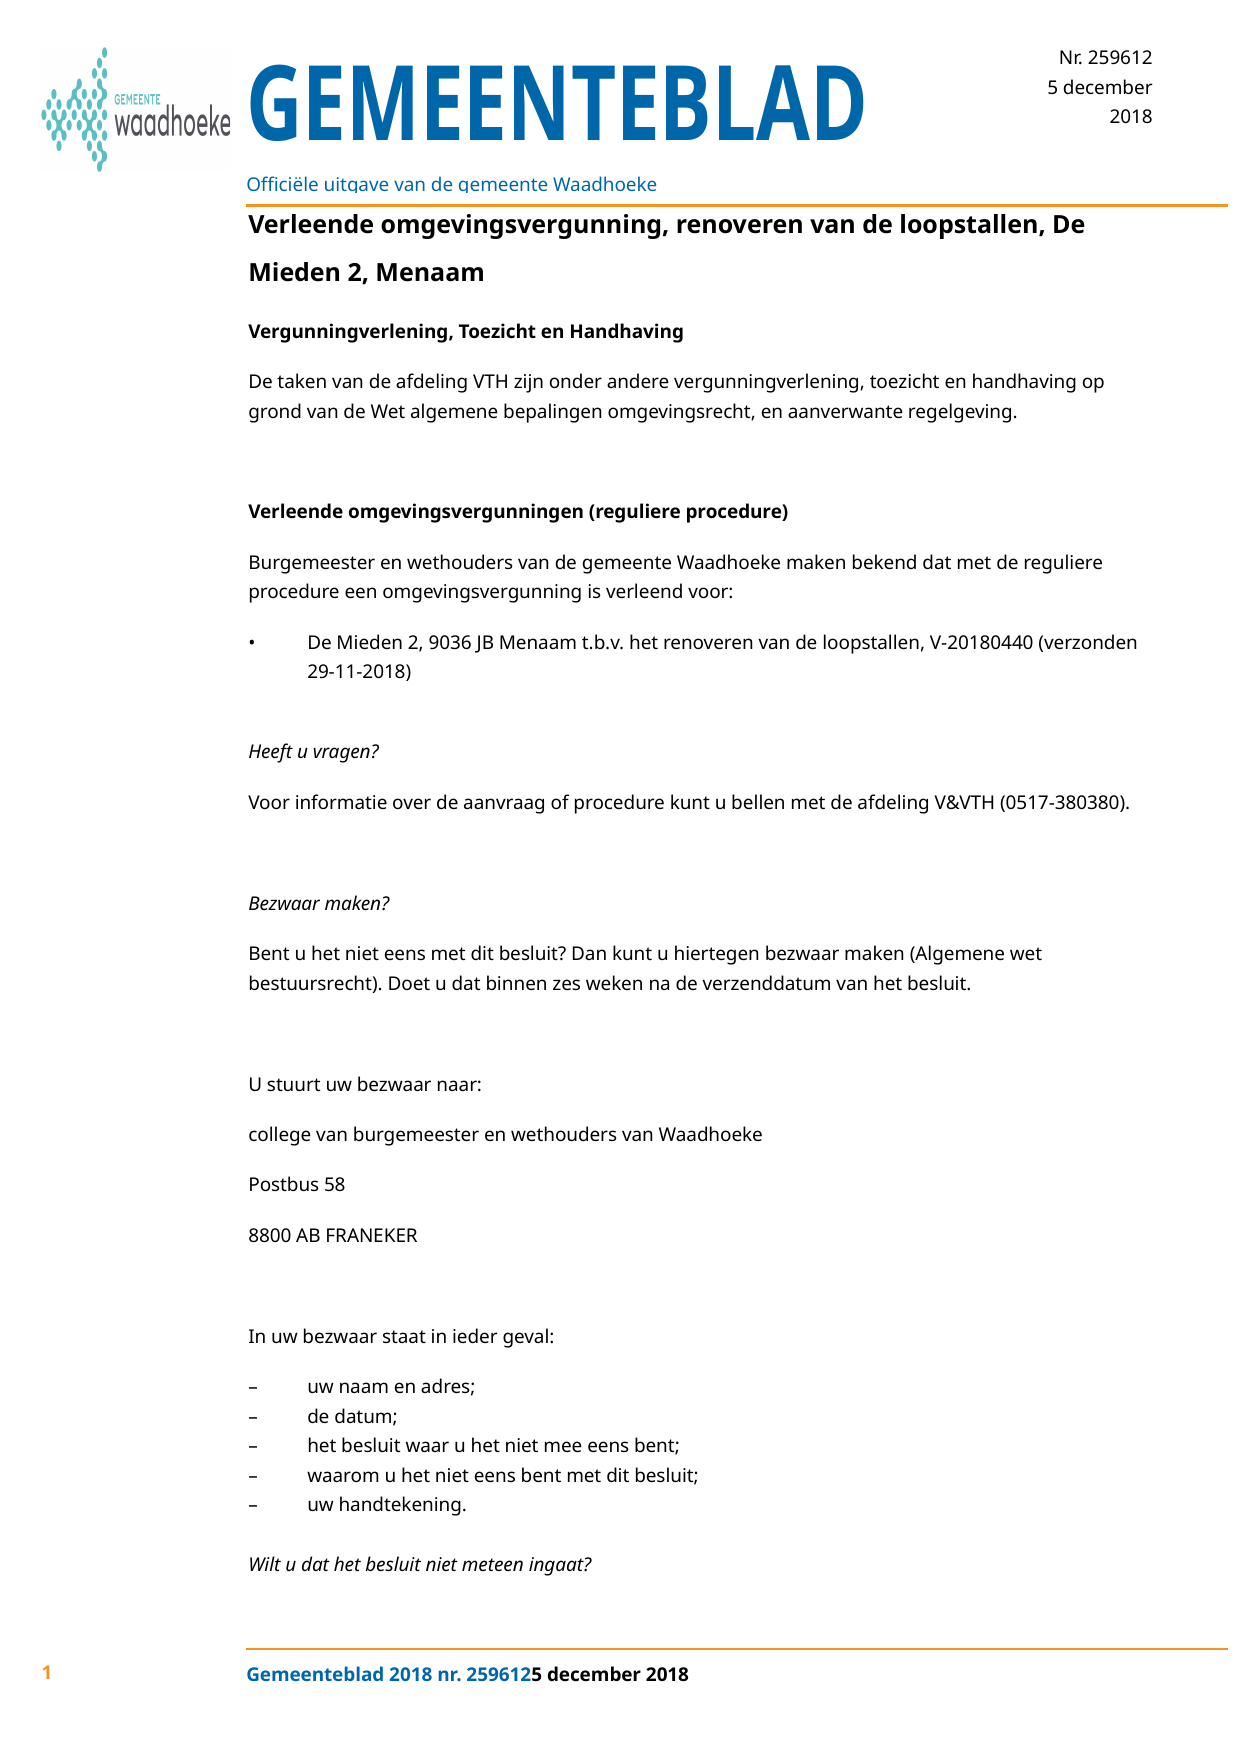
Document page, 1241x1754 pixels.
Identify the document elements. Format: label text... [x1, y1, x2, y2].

text Heeft u vragen? [248, 739, 1152, 764]
text Voor informatie over de aanvraag of procedure kunt u bellen met de afdeling V&VTH (0517-380380). [248, 789, 1152, 815]
text Verleende omgevingsvergunningen (reguliere procedure) [248, 499, 1152, 524]
text Postbus 58 [248, 1172, 1152, 1197]
text De taken van de afdeling VTH zijn onder andere vergunningverlening, toezicht en handhaving op grond van de Wet algemene bepalingen omgevingsrecht, en aanverwante regelgeving. [248, 368, 1152, 424]
text Wilt u dat het besluit niet meteen ingaat? [248, 1551, 1152, 1577]
list uw handtekening. [248, 1492, 1152, 1517]
text Burgemeester en wethouders van de gemeente Waadhoeke maken bekend dat met de reguliere procedure een omgevingsvergunning is verleend voor: [248, 549, 1152, 604]
text U stuurt uw bezwaar naar: [248, 1071, 1152, 1097]
list De Mieden 2, 9036 JB Menaam t.b.v. het renoveren van de loopstallen, V-20180440 (verzonden 29-11-2018) [248, 629, 1152, 684]
text college van burgemeester en wethouders van Waadhoeke [248, 1121, 1152, 1147]
text In uw bezwaar staat in ieder geval: [248, 1323, 1152, 1349]
list de datum; [248, 1403, 1152, 1429]
text 8800 AB FRANEKER [248, 1222, 1152, 1248]
text Vergunningverlening, Toezicht en Handhaving [248, 318, 1152, 344]
text Verleende omgevingsvergunning, renoveren van de loopstallen, De Mieden 2, Menaam [248, 207, 1152, 288]
list waarom u het niet eens bent met dit besluit; [248, 1462, 1152, 1488]
picture [41, 47, 231, 172]
list uw naam en adres; [248, 1373, 1152, 1399]
text Bent u het niet eens met dit besluit? Dan kunt u hiertegen bezwaar maken (Algemene wet bestuursrecht). Doet u dat binnen zes weken na de verzenddatum van het besluit. [248, 940, 1152, 996]
text Bezwaar maken? [248, 890, 1152, 916]
list het besluit waar u het niet mee eens bent; [248, 1432, 1152, 1458]
